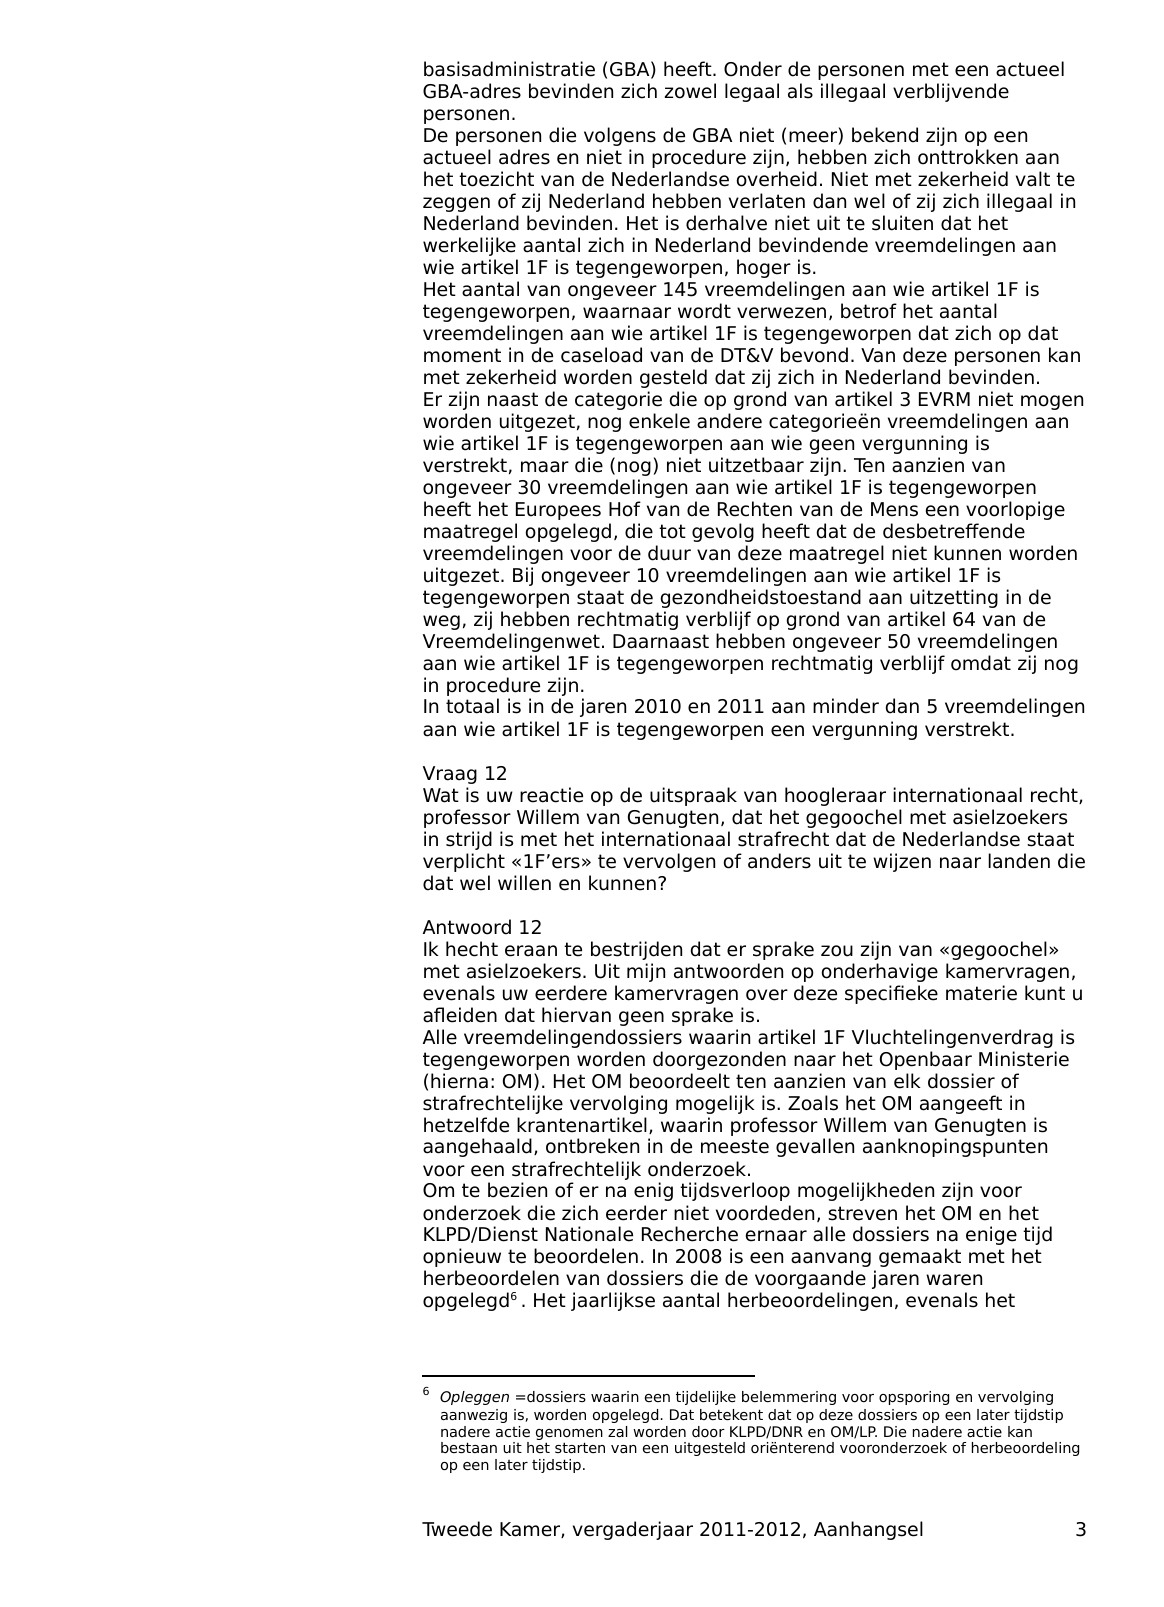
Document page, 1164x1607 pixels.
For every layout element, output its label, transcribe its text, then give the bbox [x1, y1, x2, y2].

text Het aantal van ongeveer 145 vreemdelingen aan wie artikel 1F is tegengeworpen, waarnaar wordt verwezen, betrof het aantal vreemdelingen aan wie artikel 1F is tegengeworpen dat zich op dat moment in de caseload van de DT&V bevond. Van deze personen kan met zekerheid worden gesteld dat zij zich in Nederland bevinden. [422, 279, 1087, 389]
text Alle vreemdelingendossiers waarin artikel 1F Vluchtelingenverdrag is tegengeworpen worden doorgezonden naar het Openbaar Ministerie (hierna: OM). Het OM beoordeelt ten aanzien van elk dossier of strafrechtelijke vervolging mogelijk is. Zoals het OM aangeeft in hetzelfde krantenartikel, waarin professor Willem van Genugten is aangehaald, ontbreken in de meeste gevallen aanknopingspunten voor een strafrechtelijk onderzoek. [422, 1027, 1087, 1180]
text Vraag 12 [422, 763, 1087, 784]
text Wat is uw reactie op de uitspraak van hoogleraar internationaal recht, professor Willem van Genugten, dat het gegoochel met asielzoekers in strijd is met het internationaal strafrecht dat de Nederlandse staat verplicht «1F’ers» te vervolgen of anders uit te wijzen naar landen die dat wel willen en kunnen? [422, 784, 1087, 894]
text De personen die volgens de GBA niet (meer) bekend zijn op een actueel adres en niet in procedure zijn, hebben zich onttrokken aan het toezicht van de Nederlandse overheid. Niet met zekerheid valt te zeggen of zij Nederland hebben verlaten dan wel of zij zich illegaal in Nederland bevinden. Het is derhalve niet uit te sluiten dat het werkelijke aantal zich in Nederland bevindende vreemdelingen aan wie artikel 1F is tegengeworpen, hoger is. [422, 125, 1087, 279]
text Er zijn naast de categorie die op grond van artikel 3 EVRM niet mogen worden uitgezet, nog enkele andere categorieën vreemdelingen aan wie artikel 1F is tegengeworpen aan wie geen vergunning is verstrekt, maar die (nog) niet uitzetbaar zijn. Ten aanzien van ongeveer 30 vreemdelingen aan wie artikel 1F is tegengeworpen heeft het Europees Hof van de Rechten van de Mens een voorlopige maatregel opgelegd, die tot gevolg heeft dat de desbetreffende vreemdelingen voor de duur van deze maatregel niet kunnen worden uitgezet. Bij ongeveer 10 vreemdelingen aan wie artikel 1F is tegengeworpen staat de gezondheidstoestand aan uitzetting in de weg, zij hebben rechtmatig verblijf op grond van artikel 64 van de Vreemdelingenwet. Daarnaast hebben ongeveer 50 vreemdelingen aan wie artikel 1F is tegengeworpen rechtmatig verblijf omdat zij nog in procedure zijn. [422, 389, 1087, 696]
text Ik hecht eraan te bestrijden dat er sprake zou zijn van «gegoochel» met asielzoekers. Uit mijn antwoorden op onderhavige kamervragen, evenals uw eerdere kamervragen over deze specifieke materie kunt u afleiden dat hiervan geen sprake is. [422, 939, 1087, 1027]
text Om te bezien of er na enig tijdsverloop mogelijkheden zijn voor onderzoek die zich eerder niet voordeden, streven het OM en het KLPD/Dienst Nationale Recherche ernaar alle dossiers na enige tijd opnieuw te beoordelen. In 2008 is een aanvang gemaakt met het herbeoordelen van dossiers die de voorgaande jaren waren opgelegd. Het jaarlijkse aantal herbeoordelingen, evenals het [422, 1180, 1087, 1312]
text In totaal is in de jaren 2010 en 2011 aan minder dan 5 vreemdelingen aan wie artikel 1F is tegengeworpen een vergunning verstrekt. [422, 696, 1087, 740]
text basisadministratie (GBA) heeft. Onder de personen met een actueel GBA-adres bevinden zich zowel legaal als illegaal verblijvende personen. [422, 59, 1087, 125]
text Antwoord 12 [422, 917, 1087, 939]
text Opleggen =dossiers waarin een tijdelijke belemmering voor opsporing en vervolging aanwezig is, worden opgelegd. Dat betekent dat op deze dossiers op een later tijdstip nadere actie genomen zal worden door KLPD/DNR en OM/LP. Die nadere actie kan bestaan uit het starten van een uitgesteld oriënterend vooronderzoek of herbeoordeling op een later tijdstip. [422, 1385, 1087, 1474]
